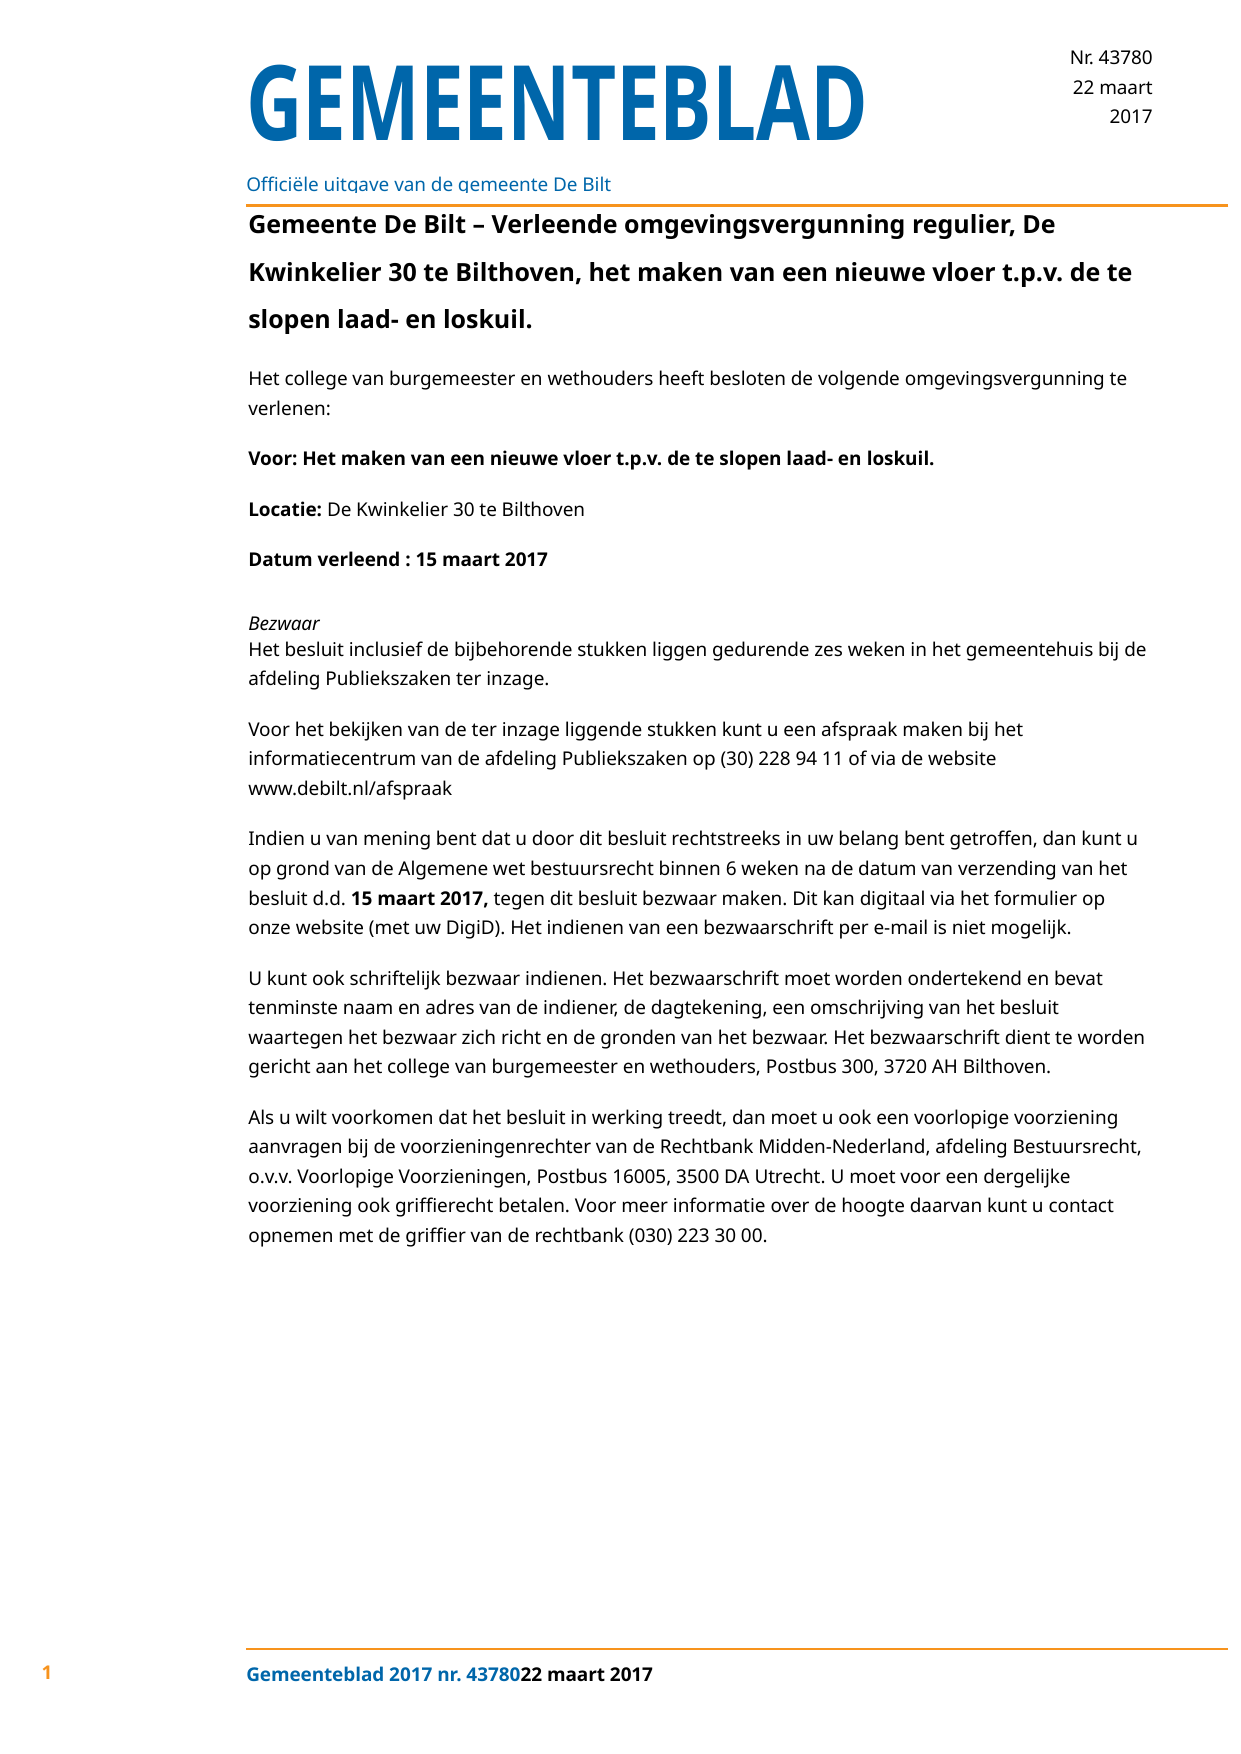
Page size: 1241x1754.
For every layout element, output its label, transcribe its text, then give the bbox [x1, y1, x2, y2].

text Het college van burgemeester en wethouders heeft besloten de volgende omgevingsvergunning te verlenen: [248, 366, 1152, 421]
text Datum verleend : 15 maart 2017 [248, 546, 1152, 572]
text Als u wilt voorkomen dat het besluit in werking treedt, dan moet u ook een voorlopige voorziening aanvragen bij de voorzieningenrechter van de Rechtbank Midden-Nederland, afdeling Bestuursrecht, o.v.v. Voorlopige Voorzieningen, Postbus 16005, 3500 DA Utrecht. U moet voor een dergelijke voorziening ook griffierecht betalen. Voor meer informatie over de hoogte daarvan kunt u contact opnemen met de griffier van de rechtbank (030) 223 30 00. [248, 1104, 1152, 1248]
text Locatie: De Kwinkelier 30 te Bilthoven [248, 496, 1152, 522]
picture [41, 47, 231, 172]
text Voor: Het maken van een nieuwe vloer t.p.v. de te slopen laad- en loskuil. [248, 446, 1152, 471]
text Bezwaar [248, 610, 1152, 636]
text U kunt ook schriftelijk bezwaar indienen. Het bezwaarschrift moet worden ondertekend en bevat tenminste naam en adres van de indiener, de dagtekening, een omschrijving van het besluit waartegen het bezwaar zich richt en de gronden van het bezwaar. Het bezwaarschrift dient te worden gericht aan het college van burgemeester en wethouders, Postbus 300, 3720 AH Bilthoven. [248, 965, 1152, 1079]
text Het besluit inclusief de bijbehorende stukken liggen gedurende zes weken in het gemeentehuis bij de afdeling Publiekszaken ter inzage. [248, 636, 1152, 691]
text Indien u van mening bent dat u door dit besluit rechtstreeks in uw belang bent getroffen, dan kunt u op grond van de Algemene wet bestuursrecht binnen 6 weken na de datum van verzending van het besluit d.d. 15 maart 2017, tegen dit besluit bezwaar maken. Dit kan digitaal via het formulier op onze website (met uw DigiD). Het indienen van een bezwaarschrift per e-mail is niet mogelijk. [248, 826, 1152, 940]
text Gemeente De Bilt – Verleende omgevingsvergunning regulier, De Kwinkelier 30 te Bilthoven, het maken van een nieuwe vloer t.p.v. de te slopen laad- en loskuil. [248, 207, 1152, 336]
text Voor het bekijken van de ter inzage liggende stukken kunt u een afspraak maken bij het informatiecentrum van de afdeling Publiekszaken op (30) 228 94 11 of via de website www.debilt.nl/afspraak [248, 716, 1152, 801]
